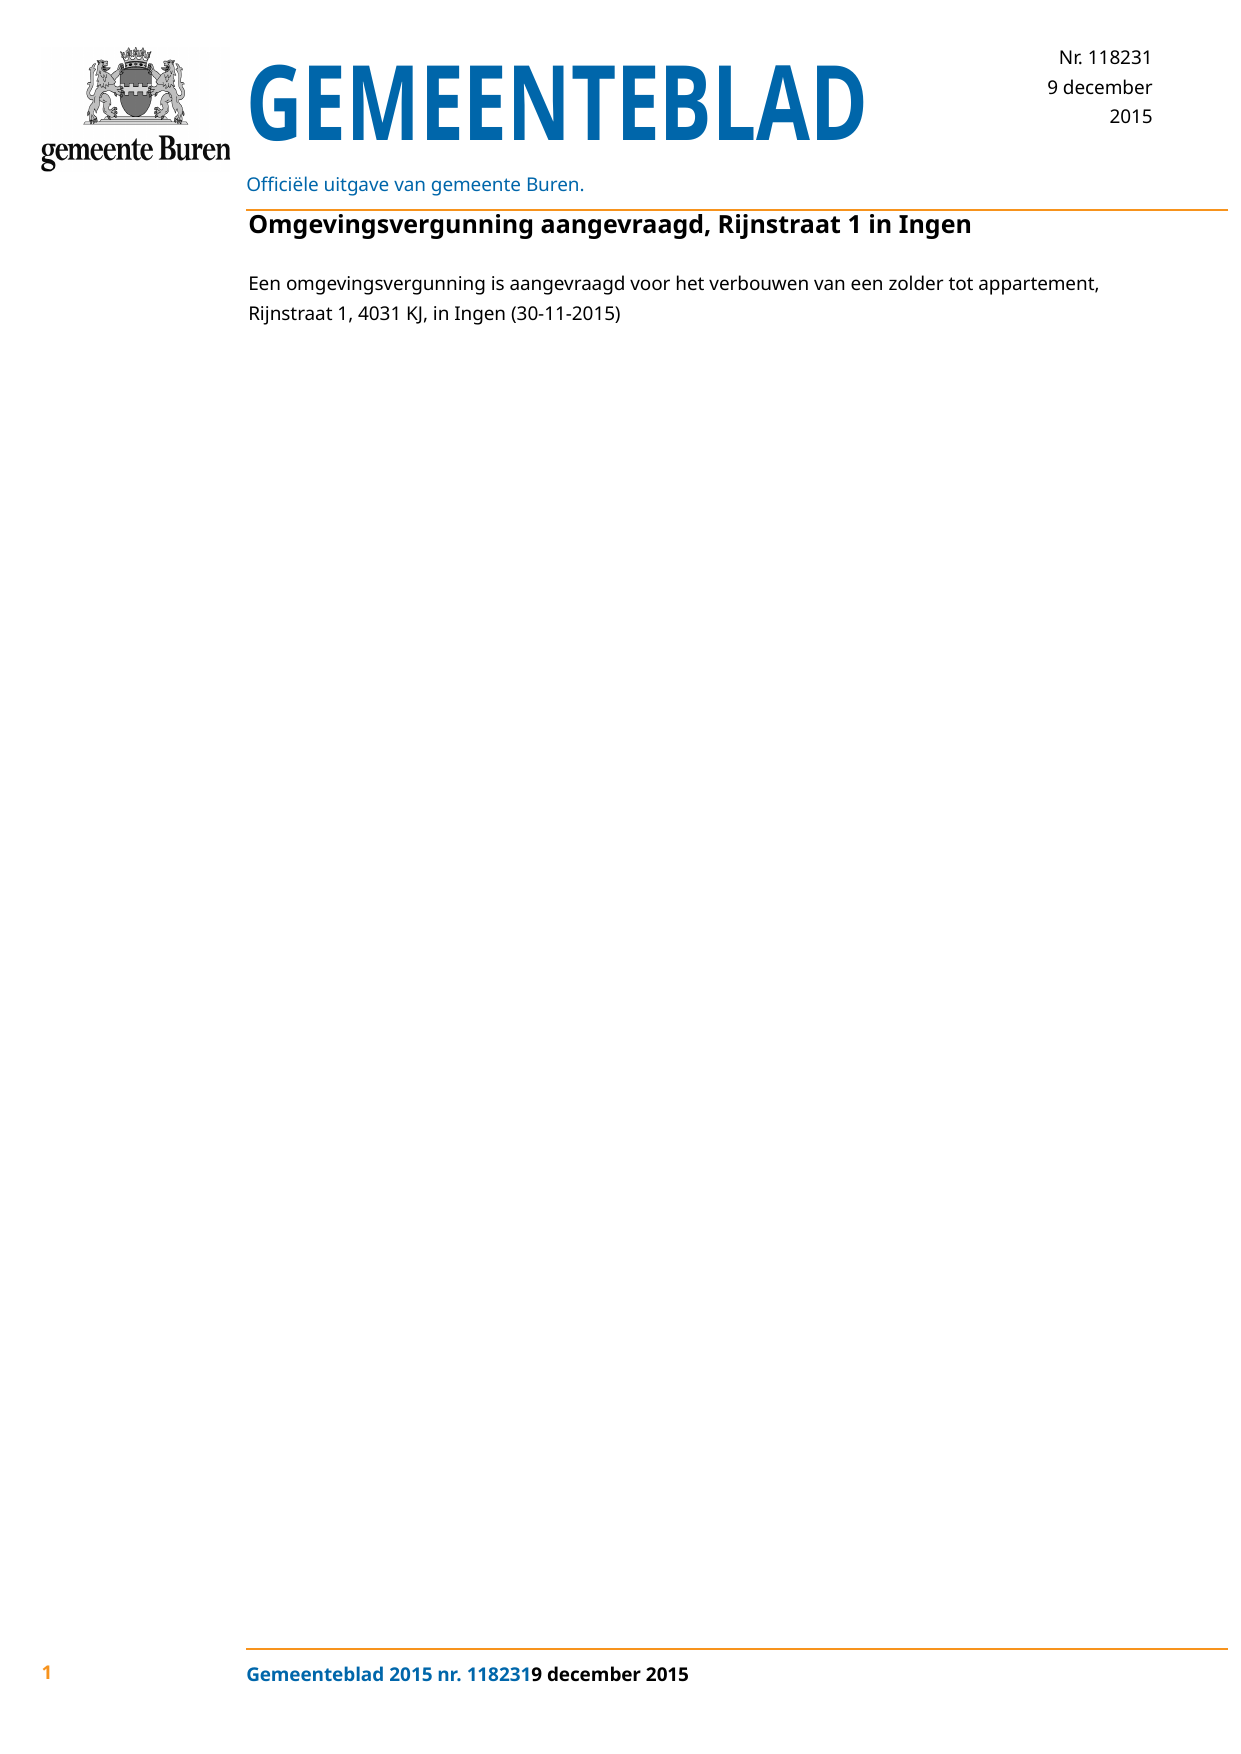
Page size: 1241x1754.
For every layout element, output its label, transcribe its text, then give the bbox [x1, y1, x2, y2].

text Omgevingsvergunning aangevraagd, Rijnstraat 1 in Ingen [248, 211, 1152, 241]
picture [41, 47, 231, 172]
text Een omgevingsvergunning is aangevraagd voor het verbouwen van een zolder tot appartement, Rijnstraat 1, 4031 KJ, in Ingen (30-11-2015) [248, 270, 1152, 326]
